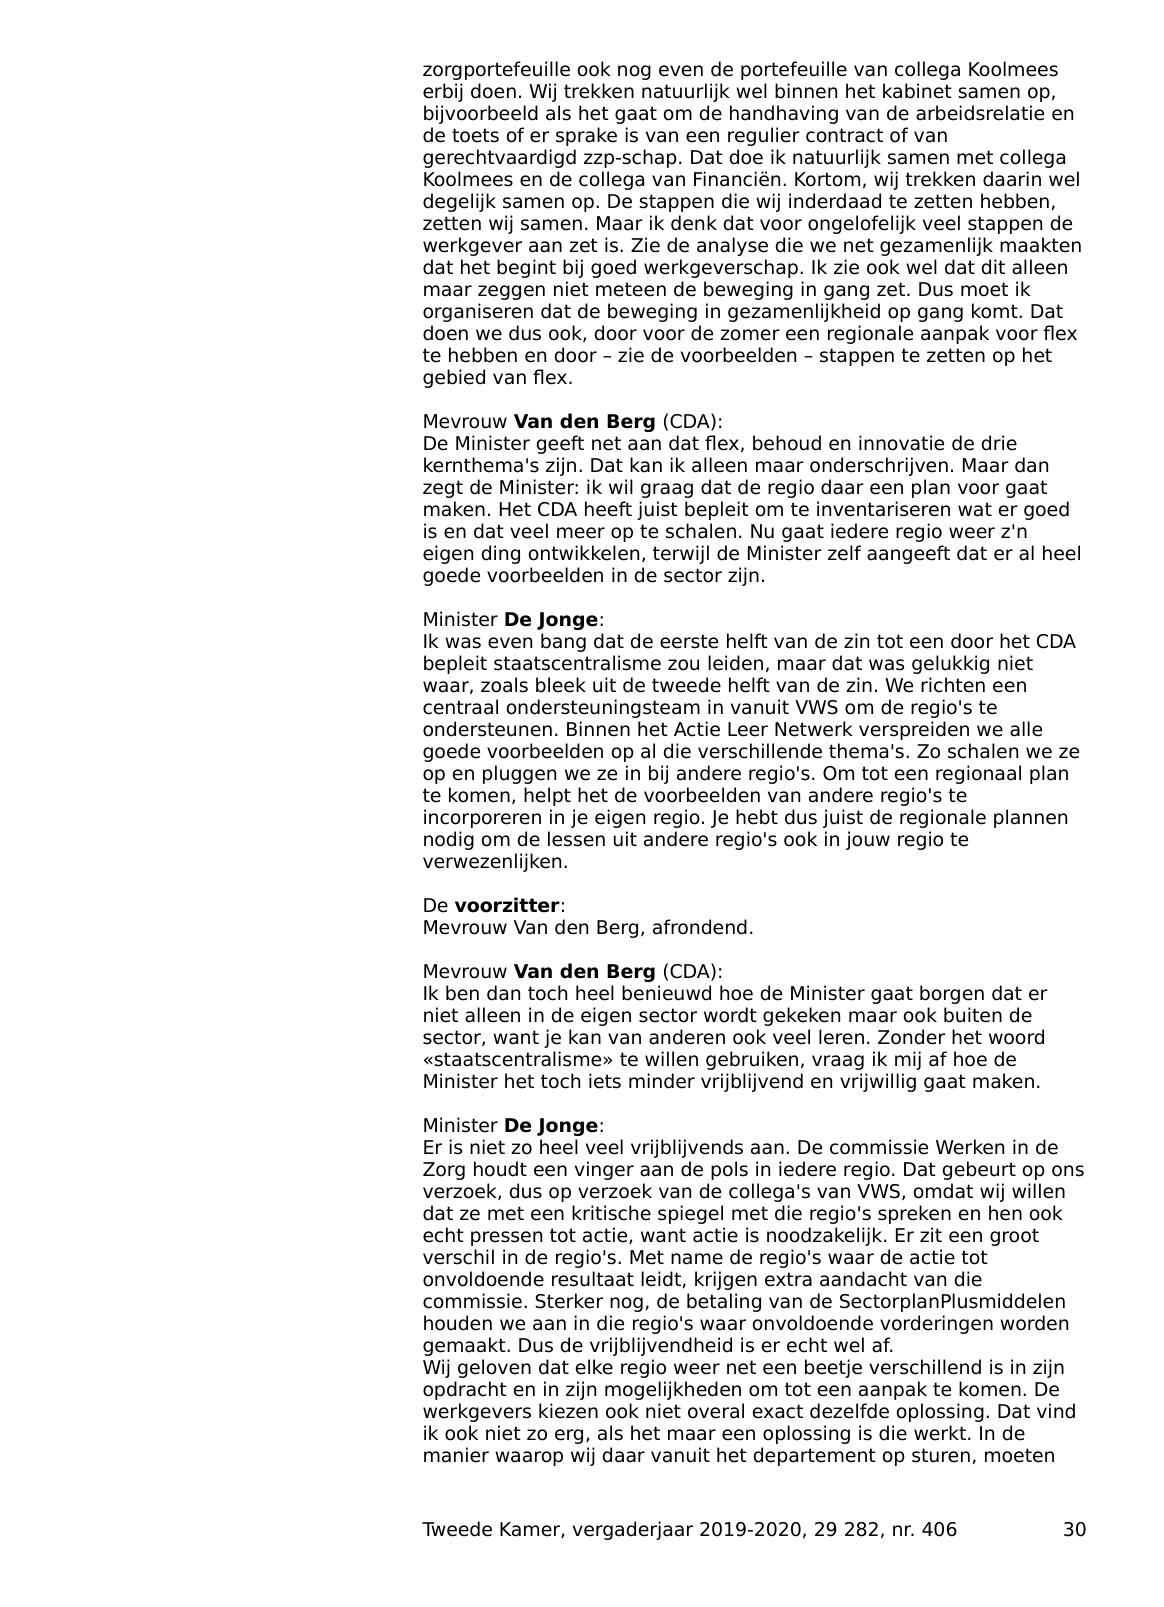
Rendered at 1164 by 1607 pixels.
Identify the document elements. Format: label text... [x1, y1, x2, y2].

text Ik was even bang dat de eerste helft van de zin tot een door het CDA bepleit staatscentralisme zou leiden, maar dat was gelukkig niet waar, zoals bleek uit de tweede helft van de zin. We richten een centraal ondersteuningsteam in vanuit VWS om de regio's te ondersteunen. Binnen het Actie Leer Netwerk verspreiden we alle goede voorbeelden op al die verschillende thema's. Zo schalen we ze op en pluggen we ze in bij andere regio's. Om tot een regionaal plan te komen, helpt het de voorbeelden van andere regio's te incorporeren in je eigen regio. Je hebt dus juist de regionale plannen nodig om de lessen uit andere regio's ook in jouw regio te verwezenlijken. [422, 631, 1087, 873]
text Mevrouw Van den Berg (CDA): [422, 961, 1087, 983]
text Wij geloven dat elke regio weer net een beetje verschillend is in zijn opdracht en in zijn mogelijkheden om tot een aanpak te komen. De werkgevers kiezen ook niet overal exact dezelfde oplossing. Dat vind ik ook niet zo erg, als het maar een oplossing is die werkt. In de manier waarop wij daar vanuit het departement op sturen, moeten [422, 1357, 1087, 1467]
text Ik ben dan toch heel benieuwd hoe de Minister gaat borgen dat er niet alleen in de eigen sector wordt gekeken maar ook buiten de sector, want je kan van anderen ook veel leren. Zonder het woord «staatscentralisme» te willen gebruiken, vraag ik mij af hoe de Minister het toch iets minder vrijblijvend en vrijwillig gaat maken. [422, 983, 1087, 1093]
text Mevrouw Van den Berg (CDA): [422, 411, 1087, 433]
text Minister De Jonge: [422, 609, 1087, 631]
text De Minister geeft net aan dat flex, behoud en innovatie de drie kernthema's zijn. Dat kan ik alleen maar onderschrijven. Maar dan zegt de Minister: ik wil graag dat de regio daar een plan voor gaat maken. Het CDA heeft juist bepleit om te inventariseren wat er goed is en dat veel meer op te schalen. Nu gaat iedere regio weer z'n eigen ding ontwikkelen, terwijl de Minister zelf aangeeft dat er al heel goede voorbeelden in de sector zijn. [422, 433, 1087, 587]
text Er is niet zo heel veel vrijblijvends aan. De commissie Werken in de Zorg houdt een vinger aan de pols in iedere regio. Dat gebeurt op ons verzoek, dus op verzoek van de collega's van VWS, omdat wij willen dat ze met een kritische spiegel met die regio's spreken en hen ook echt pressen tot actie, want actie is noodzakelijk. Er zit een groot verschil in de regio's. Met name de regio's waar de actie tot onvoldoende resultaat leidt, krijgen extra aandacht van die commissie. Sterker nog, de betaling van de SectorplanPlusmiddelen houden we aan in die regio's waar onvoldoende vorderingen worden gemaakt. Dus de vrijblijvendheid is er echt wel af. [422, 1137, 1087, 1357]
text Minister De Jonge: [422, 1115, 1087, 1137]
text De voorzitter: [422, 895, 1087, 917]
text zorgportefeuille ook nog even de portefeuille van collega Koolmees erbij doen. Wij trekken natuurlijk wel binnen het kabinet samen op, bijvoorbeeld als het gaat om de handhaving van de arbeidsrelatie en de toets of er sprake is van een regulier contract of van gerechtvaardigd zzp-schap. Dat doe ik natuurlijk samen met collega Koolmees en de collega van Financiën. Kortom, wij trekken daarin wel degelijk samen op. De stappen die wij inderdaad te zetten hebben, zetten wij samen. Maar ik denk dat voor ongelofelijk veel stappen de werkgever aan zet is. Zie de analyse die we net gezamenlijk maakten dat het begint bij goed werkgeverschap. Ik zie ook wel dat dit alleen maar zeggen niet meteen de beweging in gang zet. Dus moet ik organiseren dat de beweging in gezamenlijkheid op gang komt. Dat doen we dus ook, door voor de zomer een regionale aanpak voor flex te hebben en door – zie de voorbeelden – stappen te zetten op het gebied van flex. [422, 59, 1087, 389]
text Mevrouw Van den Berg, afrondend. [422, 917, 1087, 939]
